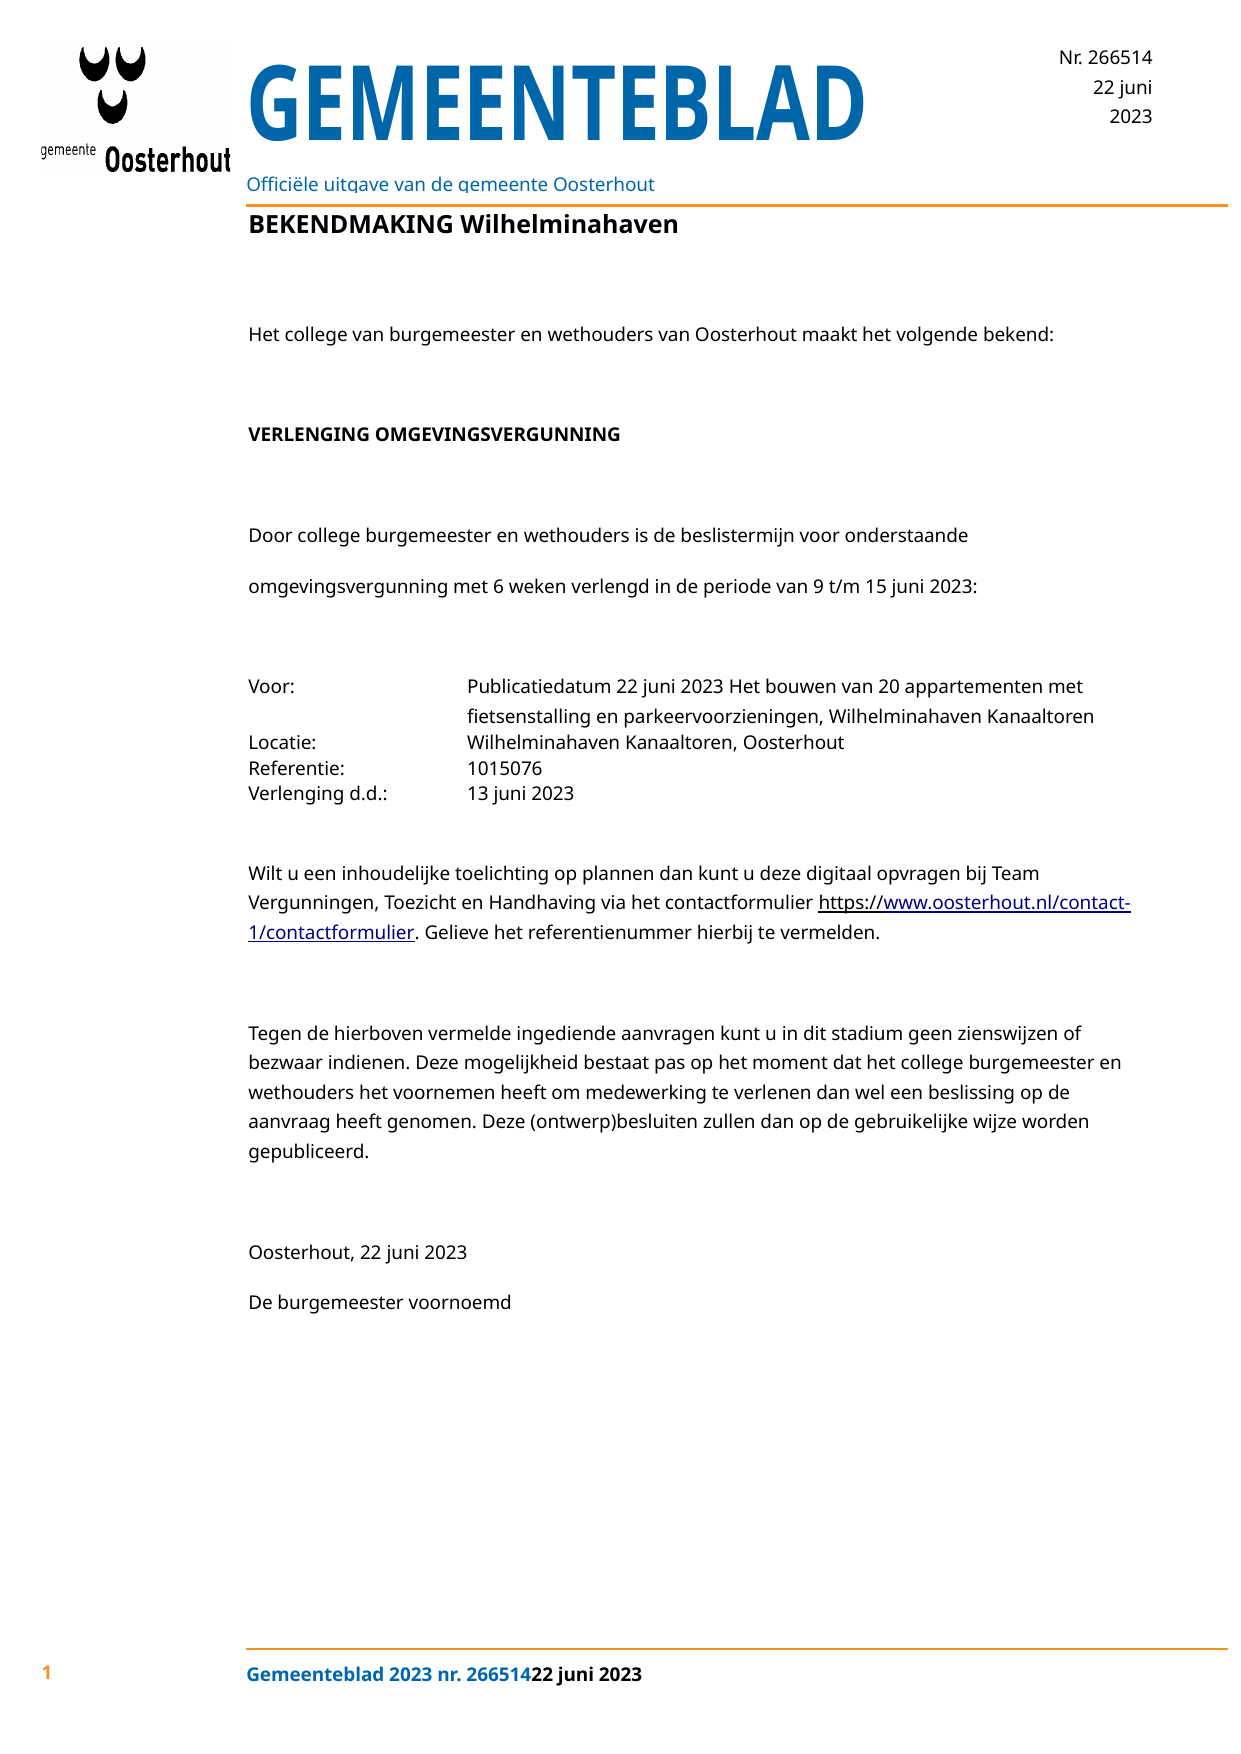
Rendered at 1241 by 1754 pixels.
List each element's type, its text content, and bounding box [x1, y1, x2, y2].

text Wilt u een inhoudelijke toelichting op plannen dan kunt u deze digitaal opvragen bij Team Vergunningen, Toezicht en Handhaving via het contactformulier https://www.oosterhout.nl/contact-1/contactformulier. Gelieve het referentienummer hierbij te vermelden. [248, 860, 1152, 945]
text Tegen de hierboven vermelde ingediende aanvragen kunt u in dit stadium geen zienswijzen of bezwaar indienen. Deze mogelijkheid bestaat pas op het moment dat het college burgemeester en wethouders het voornemen heeft om medewerking te verlenen dan wel een beslissing op de aanvraag heeft genomen. Deze (ontwerp)besluiten zullen dan op de gebruikelijke wijze worden gepubliceerd. [248, 1020, 1152, 1164]
table_cell Verlenging d.d.: [248, 781, 467, 806]
table_cell 13 juni 2023 [467, 781, 1152, 806]
text omgevingsvergunning met 6 weken verlengd in de periode van 9 t/m 15 juni 2023: [248, 573, 1152, 598]
picture [41, 47, 231, 172]
text De burgemeester voornoemd [248, 1289, 1152, 1315]
text Het college van burgemeester en wethouders van Oosterhout maakt het volgende bekend: [248, 321, 1152, 346]
table_cell Wilhelminahaven Kanaaltoren, Oosterhout [467, 729, 1152, 755]
table_header Voor: [248, 674, 467, 729]
table_cell Referentie: [248, 755, 467, 781]
table_header Publicatiedatum 22 juni 2023 Het bouwen van 20 appartementen met fietsenstalling en parkeervoorzieningen, Wilhelminahaven Kanaaltoren [467, 674, 1152, 729]
text Oosterhout, 22 juni 2023 [248, 1239, 1152, 1265]
text BEKENDMAKING Wilhelminahaven [248, 207, 1152, 241]
table_cell Locatie: [248, 729, 467, 755]
text VERLENGING OMGEVINGSVERGUNNING [248, 422, 1152, 447]
table_cell 1015076 [467, 755, 1152, 781]
text Door college burgemeester en wethouders is de beslistermijn voor onderstaande [248, 522, 1152, 548]
